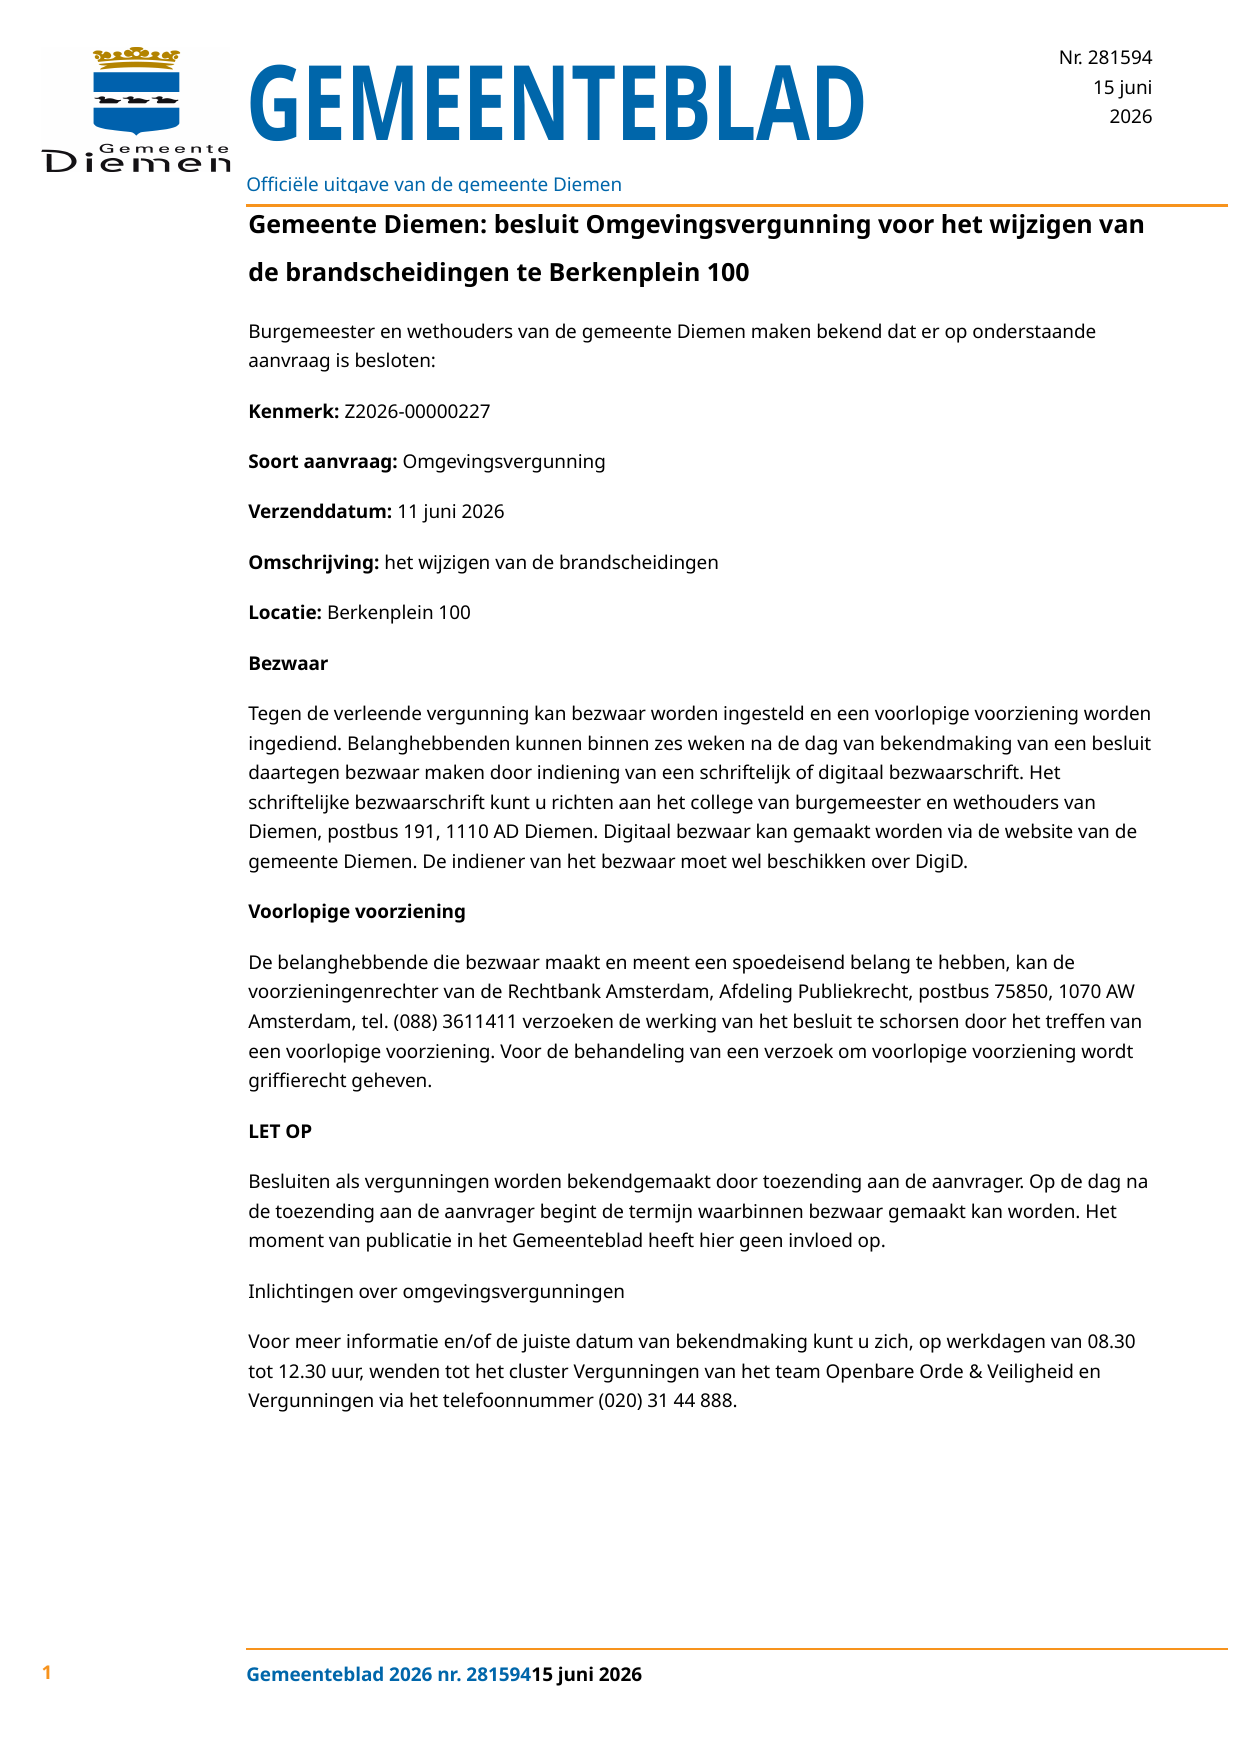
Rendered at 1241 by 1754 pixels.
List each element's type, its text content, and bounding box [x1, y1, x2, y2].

text Soort aanvraag: Omgevingsvergunning [248, 448, 1152, 474]
text Inlichtingen over omgevingsvergunningen [248, 1278, 1152, 1304]
text De belanghebbende die bezwaar maakt en meent een spoedeisend belang te hebben, kan de voorzieningenrechter van de Rechtbank Amsterdam, Afdeling Publiekrecht, postbus 75850, 1070 AW Amsterdam, tel. (088) 3611411 verzoeken de werking van het besluit te schorsen door het treffen van een voorlopige voorziening. Voor de behandeling van een verzoek om voorlopige voorziening wordt griffierecht geheven. [248, 949, 1152, 1093]
text Burgemeester en wethouders van de gemeente Diemen maken bekend dat er op onderstaande aanvraag is besloten: [248, 318, 1152, 373]
text Locatie: Berkenplein 100 [248, 599, 1152, 625]
text Tegen de verleende vergunning kan bezwaar worden ingesteld en een voorlopige voorziening worden ingediend. Belanghebbenden kunnen binnen zes weken na de dag van bekendmaking van een besluit daartegen bezwaar maken door indiening van een schriftelijk of digitaal bezwaarschrift. Het schriftelijke bezwaarschrift kunt u richten aan het college van burgemeester en wethouders van Diemen, postbus 191, 1110 AD Diemen. Digitaal bezwaar kan gemaakt worden via de website van de gemeente Diemen. De indiener van het bezwaar moet wel beschikken over DigiD. [248, 700, 1152, 874]
text Verzenddatum: 11 juni 2026 [248, 499, 1152, 524]
text Voorlopige voorziening [248, 899, 1152, 924]
text Voor meer informatie en/of de juiste datum van bekendmaking kunt u zich, op werkdagen van 08.30 tot 12.30 uur, wenden tot het cluster Vergunningen van het team Openbare Orde & Veiligheid en Vergunningen via het telefoonnummer (020) 31 44 888. [248, 1328, 1152, 1413]
text Gemeente Diemen: besluit Omgevingsvergunning voor het wijzigen van de brandscheidingen te Berkenplein 100 [248, 207, 1152, 288]
text Kenmerk: Z2026-00000227 [248, 398, 1152, 424]
text Omschrijving: het wijzigen van de brandscheidingen [248, 549, 1152, 575]
text Besluiten als vergunningen worden bekendgemaakt door toezending aan de aanvrager. Op de dag na de toezending aan de aanvrager begint de termijn waarbinnen bezwaar gemaakt kan worden. Het moment van publicatie in het Gemeenteblad heeft hier geen invloed op. [248, 1168, 1152, 1253]
text Bezwaar [248, 650, 1152, 676]
picture [41, 47, 231, 172]
text LET OP [248, 1118, 1152, 1144]
